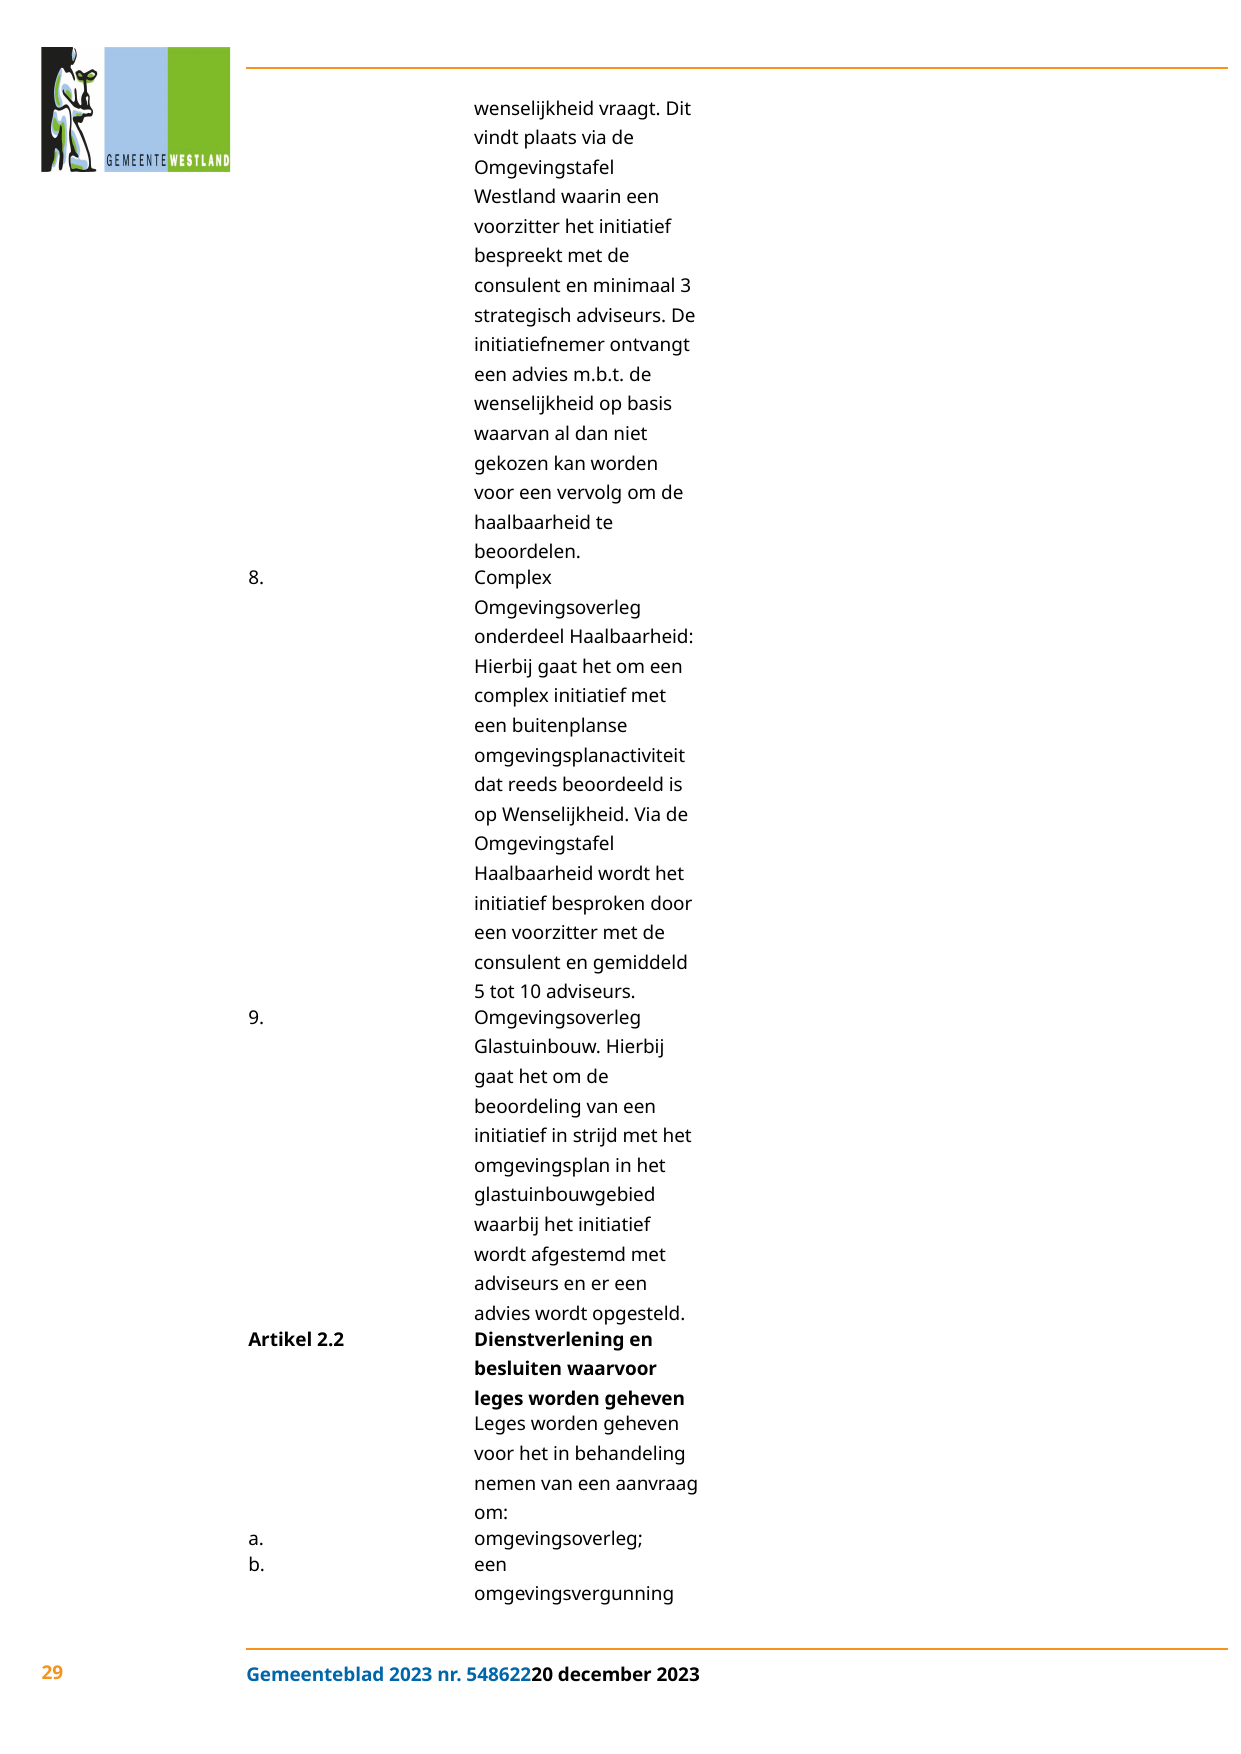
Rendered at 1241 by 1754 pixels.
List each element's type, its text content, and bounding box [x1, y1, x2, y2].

table_cell Complex Omgevingsoverleg onderdeel Haalbaarheid: Hierbij gaat het om een complex initiatief met een buitenplanse omgevingsplanactiviteit dat reeds beoordeeld is op Wenselijkheid. Via de Omgevingstafel Haalbaarheid wordt het initiatief besproken door een voorzitter met de consulent en gemiddeld 5 tot 10 adviseurs. [474, 564, 700, 1004]
table_cell [700, 564, 926, 1004]
table_cell Dienstverlening en besluiten waarvoor leges worden geheven [474, 1326, 700, 1411]
table_cell omgevingsoverleg; [474, 1525, 700, 1551]
table_cell [700, 1326, 926, 1411]
table_cell [700, 1525, 926, 1551]
table_cell [700, 95, 926, 564]
table_cell [700, 1551, 926, 1606]
table_cell [700, 1411, 926, 1525]
table_cell b. [248, 1551, 474, 1606]
table_cell [248, 95, 474, 564]
table_cell Omgevingsoverleg Glastuinbouw. Hierbij gaat het om de beoordeling van een initiatief in strijd met het omgevingsplan in het glastuinbouwgebied waarbij het initiatief wordt afgestemd met adviseurs en er een advies wordt opgesteld. [474, 1004, 700, 1326]
table_cell Leges worden geheven voor het in behandeling nemen van een aanvraag om: [474, 1411, 700, 1525]
table_cell wenselijkheid vraagt. Dit vindt plaats via de Omgevingstafel Westland waarin een voorzitter het initiatief bespreekt met de consulent en minimaal 3 strategisch adviseurs. De initiatiefnemer ontvangt een advies m.b.t. de wenselijkheid op basis waarvan al dan niet gekozen kan worden voor een vervolg om de haalbaarheid te beoordelen. [474, 95, 700, 564]
table_cell Artikel 2.2 [248, 1326, 474, 1411]
table_cell a. [248, 1525, 474, 1551]
picture [41, 47, 231, 172]
table_cell 9. [248, 1004, 474, 1326]
table_cell [700, 1004, 926, 1326]
table_cell een omgevingsvergunning [474, 1551, 700, 1606]
table_cell [248, 1411, 474, 1525]
table_cell 8. [248, 564, 474, 1004]
